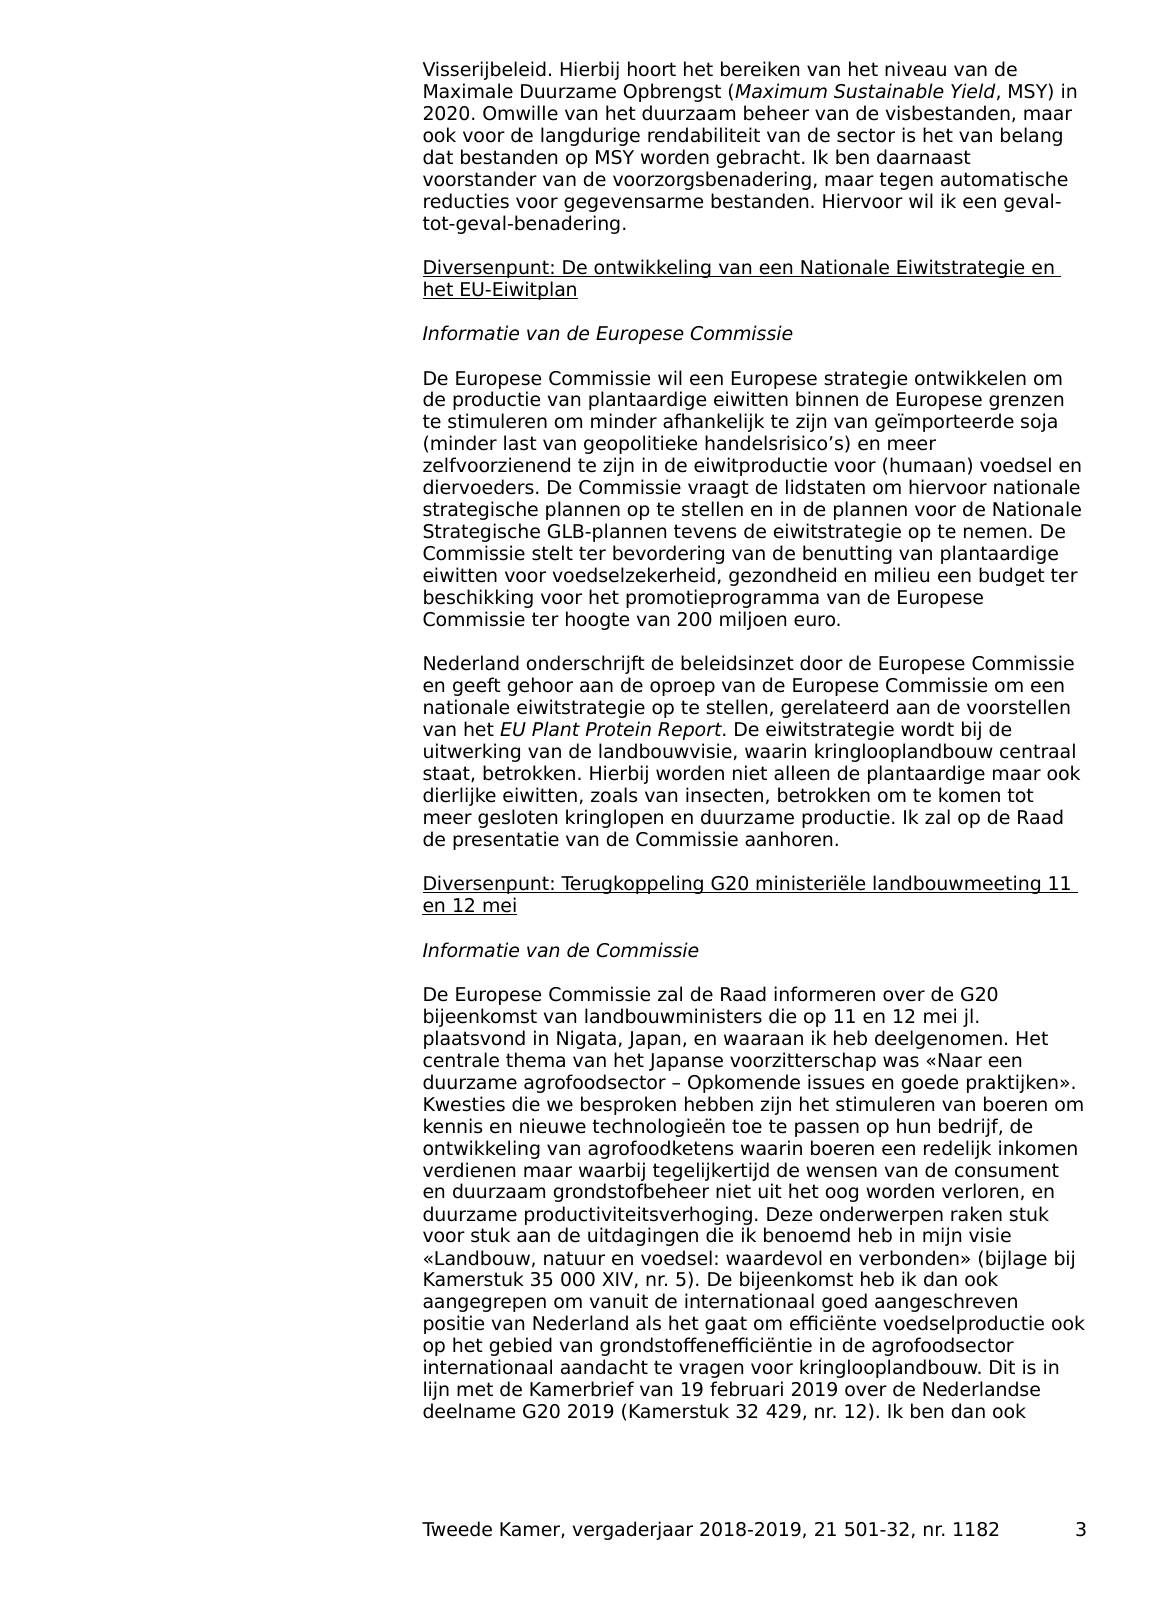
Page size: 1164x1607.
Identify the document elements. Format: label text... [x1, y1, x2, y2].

text De Europese Commissie wil een Europese strategie ontwikkelen om de productie van plantaardige eiwitten binnen de Europese grenzen te stimuleren om minder afhankelijk te zijn van geïmporteerde soja (minder last van geopolitieke handelsrisico’s) en meer zelfvoorzienend te zijn in de eiwitproductie voor (humaan) voedsel en diervoeders. De Commissie vraagt de lidstaten om hiervoor nationale strategische plannen op te stellen en in de plannen voor de Nationale Strategische GLB-plannen tevens de eiwitstrategie op te nemen. De Commissie stelt ter bevordering van de benutting van plantaardige eiwitten voor voedselzekerheid, gezondheid en milieu een budget ter beschikking voor het promotieprogramma van de Europese Commissie ter hoogte van 200 miljoen euro. [422, 367, 1087, 631]
text De Europese Commissie zal de Raad informeren over de G20 bijeenkomst van landbouwministers die op 11 en 12 mei jl. plaatsvond in Nigata, Japan, en waaraan ik heb deelgenomen. Het centrale thema van het Japanse voorzitterschap was «Naar een duurzame agrofoodsector – Opkomende issues en goede praktijken». Kwesties die we besproken hebben zijn het stimuleren van boeren om kennis en nieuwe technologieën toe te passen op hun bedrijf, de ontwikkeling van agrofoodketens waarin boeren een redelijk inkomen verdienen maar waarbij tegelijkertijd de wensen van de consument en duurzaam grondstofbeheer niet uit het oog worden verloren, en duurzame productiviteitsverhoging. Deze onderwerpen raken stuk voor stuk aan de uitdagingen die ik benoemd heb in mijn visie «Landbouw, natuur en voedsel: waardevol en verbonden» (bijlage bij Kamerstuk 35 000 XIV, nr. 5). De bijeenkomst heb ik dan ook aangegrepen om vanuit de internationaal goed aangeschreven positie van Nederland als het gaat om efficiënte voedselproductie ook op het gebied van grondstoffenefficiëntie in de agrofoodsector internationaal aandacht te vragen voor kringlooplandbouw. Dit is in lijn met de Kamerbrief van 19 februari 2019 over de Nederlandse deelname G20 2019 (Kamerstuk 32 429, nr. 12). Ik ben dan ook [422, 984, 1087, 1445]
text Visserijbeleid. Hierbij hoort het bereiken van het niveau van de Maximale Duurzame Opbrengst (Maximum Sustainable Yield, MSY) in 2020. Omwille van het duurzaam beheer van de visbestanden, maar ook voor de langdurige rendabiliteit van de sector is het van belang dat bestanden op MSY worden gebracht. Ik ben daarnaast voorstander van de voorzorgsbenadering, maar tegen automatische reducties voor gegevensarme bestanden. Hiervoor wil ik een geval-tot-geval-benadering. [422, 59, 1087, 235]
subtitle Diversenpunt: Terugkoppeling G20 ministeriële landbouwmeeting 11 en 12 mei [422, 873, 1087, 917]
subtitle Informatie van de Commissie [422, 939, 1087, 961]
text Nederland onderschrijft de beleidsinzet door de Europese Commissie en geeft gehoor aan de oproep van de Europese Commissie om een nationale eiwitstrategie op te stellen, gerelateerd aan de voorstellen van het EU Plant Protein Report. De eiwitstrategie wordt bij de uitwerking van de landbouwvisie, waarin kringlooplandbouw centraal staat, betrokken. Hierbij worden niet alleen de plantaardige maar ook dierlijke eiwitten, zoals van insecten, betrokken om te komen tot meer gesloten kringlopen en duurzame productie. Ik zal op de Raad de presentatie van de Commissie aanhoren. [422, 653, 1087, 851]
subtitle Informatie van de Europese Commissie [422, 323, 1087, 345]
subtitle Diversenpunt: De ontwikkeling van een Nationale Eiwitstrategie en het EU-Eiwitplan [422, 257, 1087, 301]
